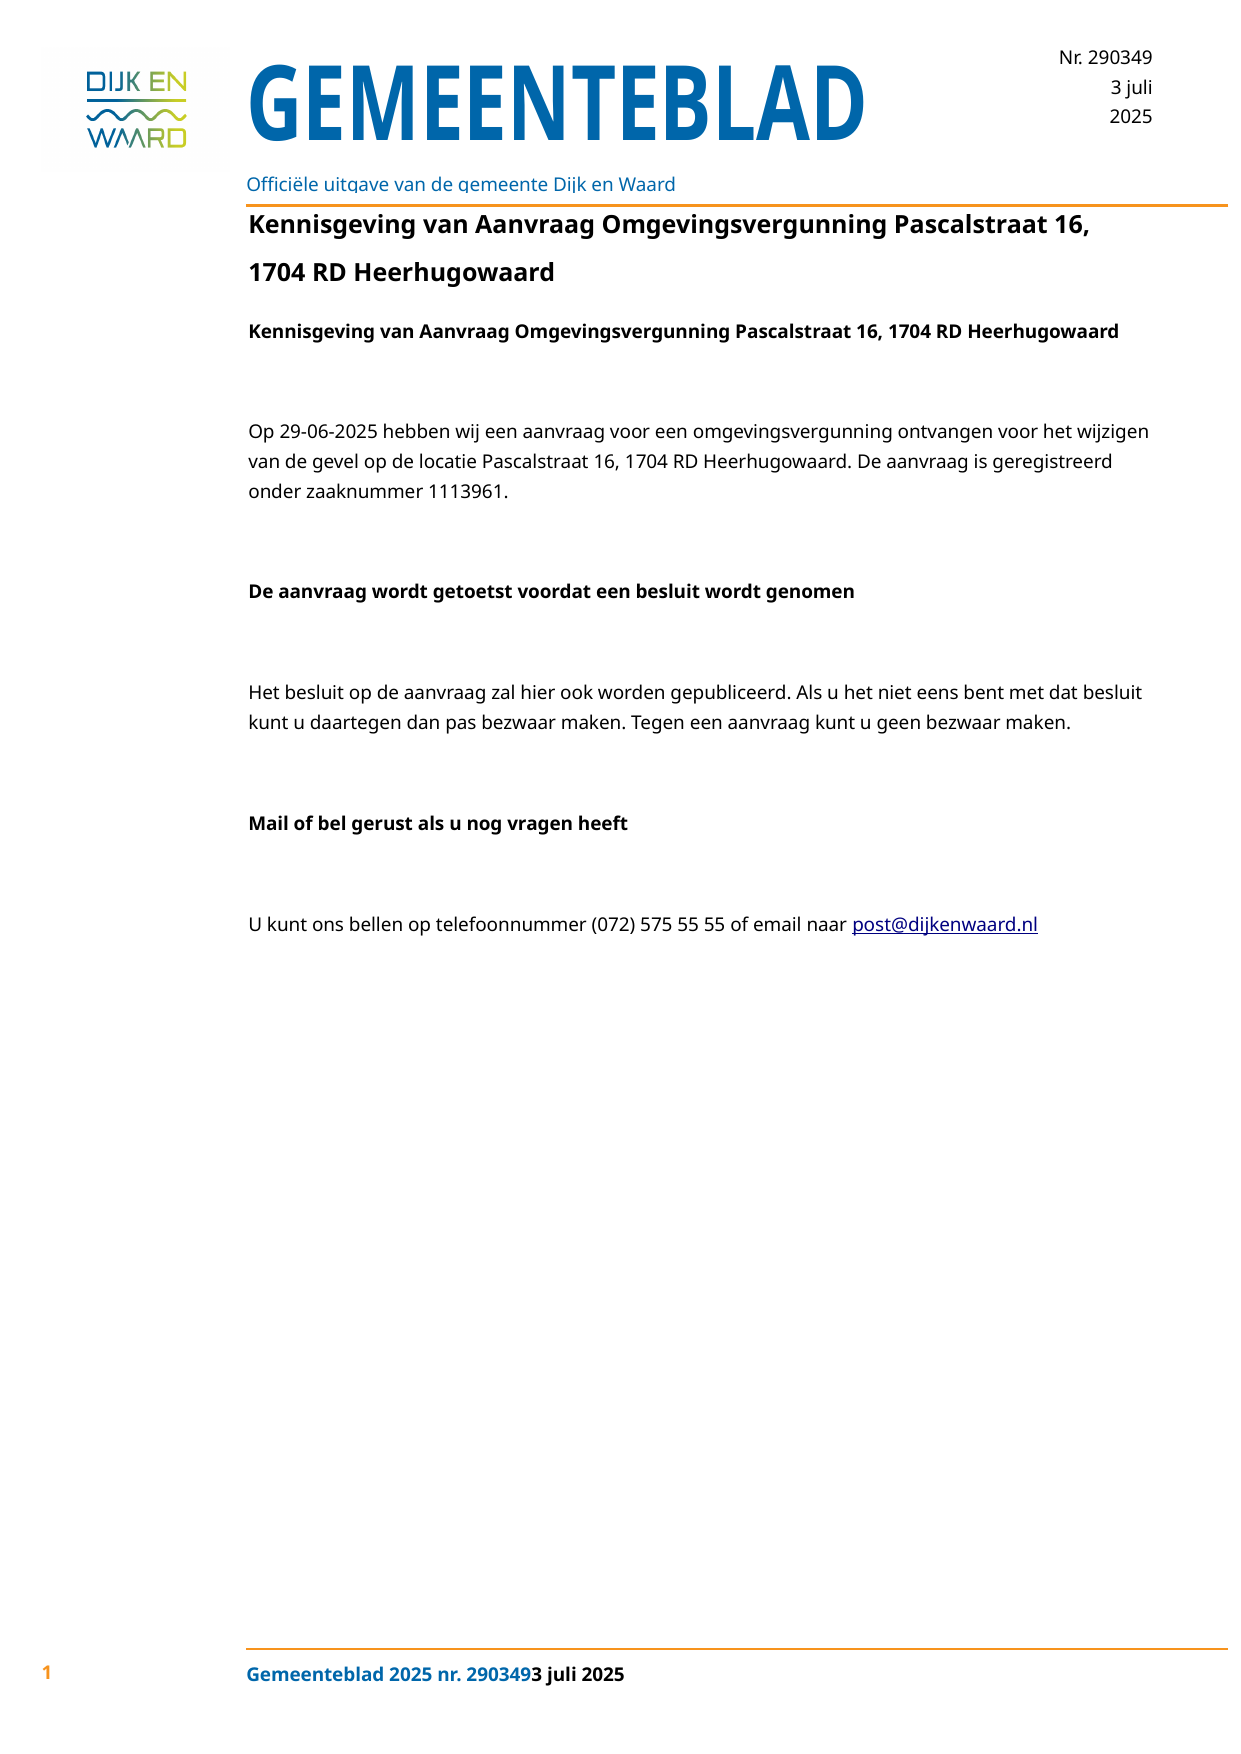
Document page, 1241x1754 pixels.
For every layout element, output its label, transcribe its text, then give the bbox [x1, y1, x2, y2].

text Kennisgeving van Aanvraag Omgevingsvergunning Pascalstraat 16, 1704 RD Heerhugowaard [248, 318, 1152, 344]
text Het besluit op de aanvraag zal hier ook worden gepubliceerd. Als u het niet eens bent met dat besluit kunt u daartegen dan pas bezwaar maken. Tegen een aanvraag kunt u geen bezwaar maken. [248, 679, 1152, 735]
text Kennisgeving van Aanvraag Omgevingsvergunning Pascalstraat 16, 1704 RD Heerhugowaard [248, 207, 1152, 288]
text Mail of bel gerust als u nog vragen heeft [248, 810, 1152, 836]
text De aanvraag wordt getoetst voordat een besluit wordt genomen [248, 579, 1152, 604]
text U kunt ons bellen op telefoonnummer (072) 575 55 55 of email naar post@dijkenwaard.nl [248, 911, 1152, 937]
text Op 29-06-2025 hebben wij een aanvraag voor een omgevingsvergunning ontvangen voor het wijzigen van de gevel op de locatie Pascalstraat 16, 1704 RD Heerhugowaard. De aanvraag is geregistreerd onder zaaknummer 1113961. [248, 419, 1152, 504]
picture [41, 47, 231, 172]
